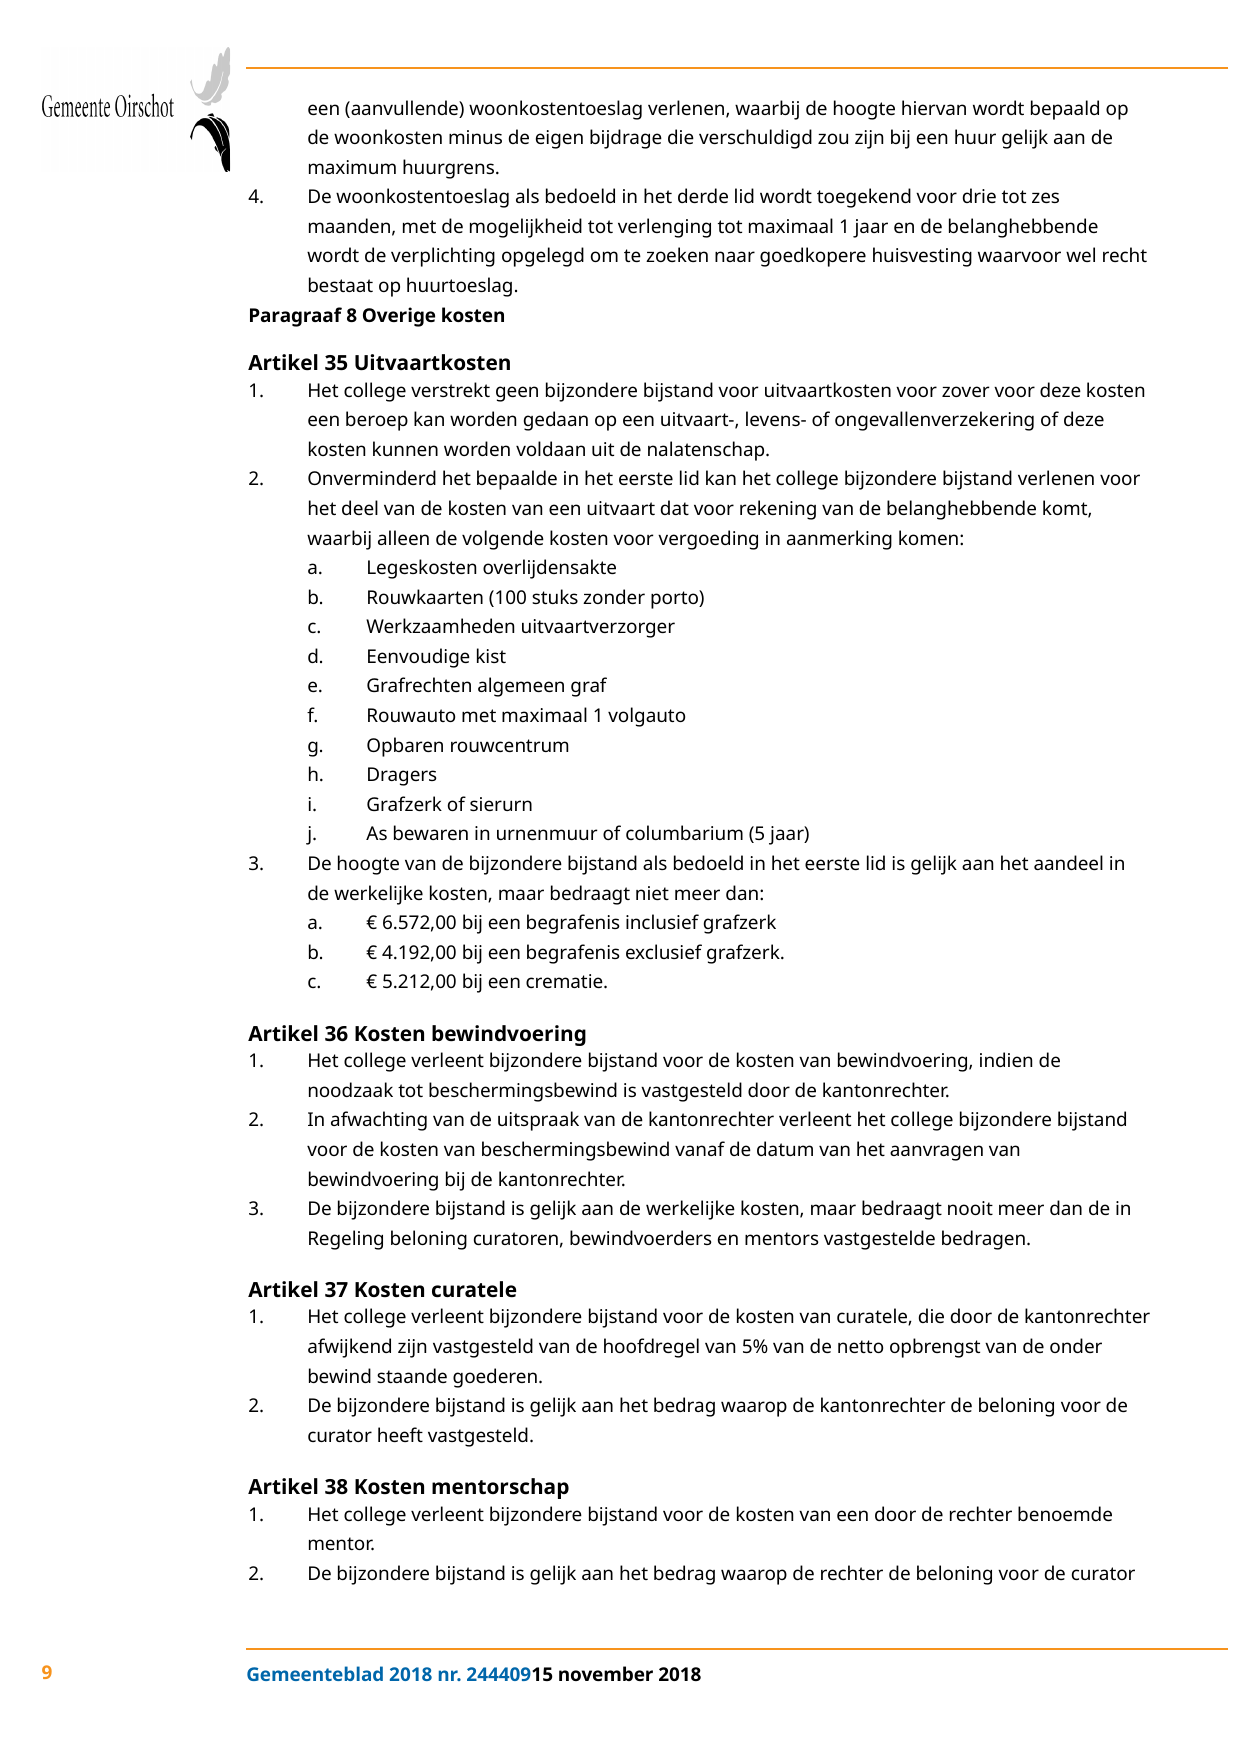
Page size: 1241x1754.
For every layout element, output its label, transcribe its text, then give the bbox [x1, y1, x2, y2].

list De woonkostentoeslag als bedoeld in het derde lid wordt toegekend voor drie tot zes maanden, met de mogelijkheid tot verlenging tot maximaal 1 jaar en de belanghebbende wordt de verplichting opgelegd om te zoeken naar goedkopere huisvesting waarvoor wel recht bestaat op huurtoeslag. [248, 183, 1152, 298]
list Het college verleent bijzondere bijstand voor de kosten van bewindvoering, indien de noodzaak tot beschermingsbewind is vastgesteld door de kantonrechter. [248, 1047, 1152, 1103]
list Rouwauto met maximaal 1 volgauto [307, 702, 1152, 728]
list Grafzerk of sierurn [307, 791, 1152, 817]
list Grafrechten algemeen graf [307, 673, 1152, 698]
list een (aanvullende) woonkostentoeslag verlenen, waarbij de hoogte hiervan wordt bepaald op de woonkosten minus de eigen bijdrage die verschuldigd zou zijn bij een huur gelijk aan de maximum huurgrens. [248, 95, 1152, 180]
list De hoogte van de bijzondere bijstand als bedoeld in het eerste lid is gelijk aan het aandeel in de werkelijke kosten, maar bedraagt niet meer dan: [248, 850, 1152, 906]
list Werkzaamheden uitvaartverzorger [307, 613, 1152, 639]
list De bijzondere bijstand is gelijk aan het bedrag waarop de rechter de beloning voor de curator [248, 1560, 1152, 1586]
picture [41, 47, 231, 172]
text Artikel 37 Kosten curatele [248, 1275, 1152, 1304]
text Artikel 35 Uitvaartkosten [248, 348, 1152, 377]
text Artikel 38 Kosten mentorschap [248, 1472, 1152, 1501]
list Het college verstrekt geen bijzondere bijstand voor uitvaartkosten voor zover voor deze kosten een beroep kan worden gedaan op een uitvaart-, levens- of ongevallenverzekering of deze kosten kunnen worden voldaan uit de nalatenschap. [248, 377, 1152, 462]
list De bijzondere bijstand is gelijk aan de werkelijke kosten, maar bedraagt nooit meer dan de in Regeling beloning curatoren, bewindvoerders en mentors vastgestelde bedragen. [248, 1195, 1152, 1251]
list Dragers [307, 761, 1152, 787]
list Legeskosten overlijdensakte [307, 554, 1152, 580]
list € 4.192,00 bij een begrafenis exclusief grafzerk. [307, 939, 1152, 965]
list Het college verleent bijzondere bijstand voor de kosten van een door de rechter benoemde mentor. [248, 1501, 1152, 1556]
text Artikel 36 Kosten bewindvoering [248, 1019, 1152, 1047]
list Het college verleent bijzondere bijstand voor de kosten van curatele, die door de kantonrechter afwijkend zijn vastgesteld van de hoofdregel van 5% van de netto opbrengst van de onder bewind staande goederen. [248, 1304, 1152, 1389]
list In afwachting van de uitspraak van de kantonrechter verleent het college bijzondere bijstand voor de kosten van beschermingsbewind vanaf de datum van het aanvragen van bewindvoering bij de kantonrechter. [248, 1107, 1152, 1191]
text Paragraaf 8 Overige kosten [248, 302, 1152, 328]
list De bijzondere bijstand is gelijk aan het bedrag waarop de kantonrechter de beloning voor de curator heeft vastgesteld. [248, 1392, 1152, 1448]
list As bewaren in urnenmuur of columbarium (5 jaar) [307, 821, 1152, 846]
list Opbaren rouwcentrum [307, 732, 1152, 758]
list € 6.572,00 bij een begrafenis inclusief grafzerk [307, 909, 1152, 935]
list Rouwkaarten (100 stuks zonder porto) [307, 584, 1152, 610]
list Eenvoudige kist [307, 643, 1152, 669]
list Onverminderd het bepaalde in het eerste lid kan het college bijzondere bijstand verlenen voor het deel van de kosten van een uitvaart dat voor rekening van de belanghebbende komt, waarbij alleen de volgende kosten voor vergoeding in aanmerking komen: [248, 466, 1152, 551]
list € 5.212,00 bij een crematie. [307, 968, 1152, 994]
